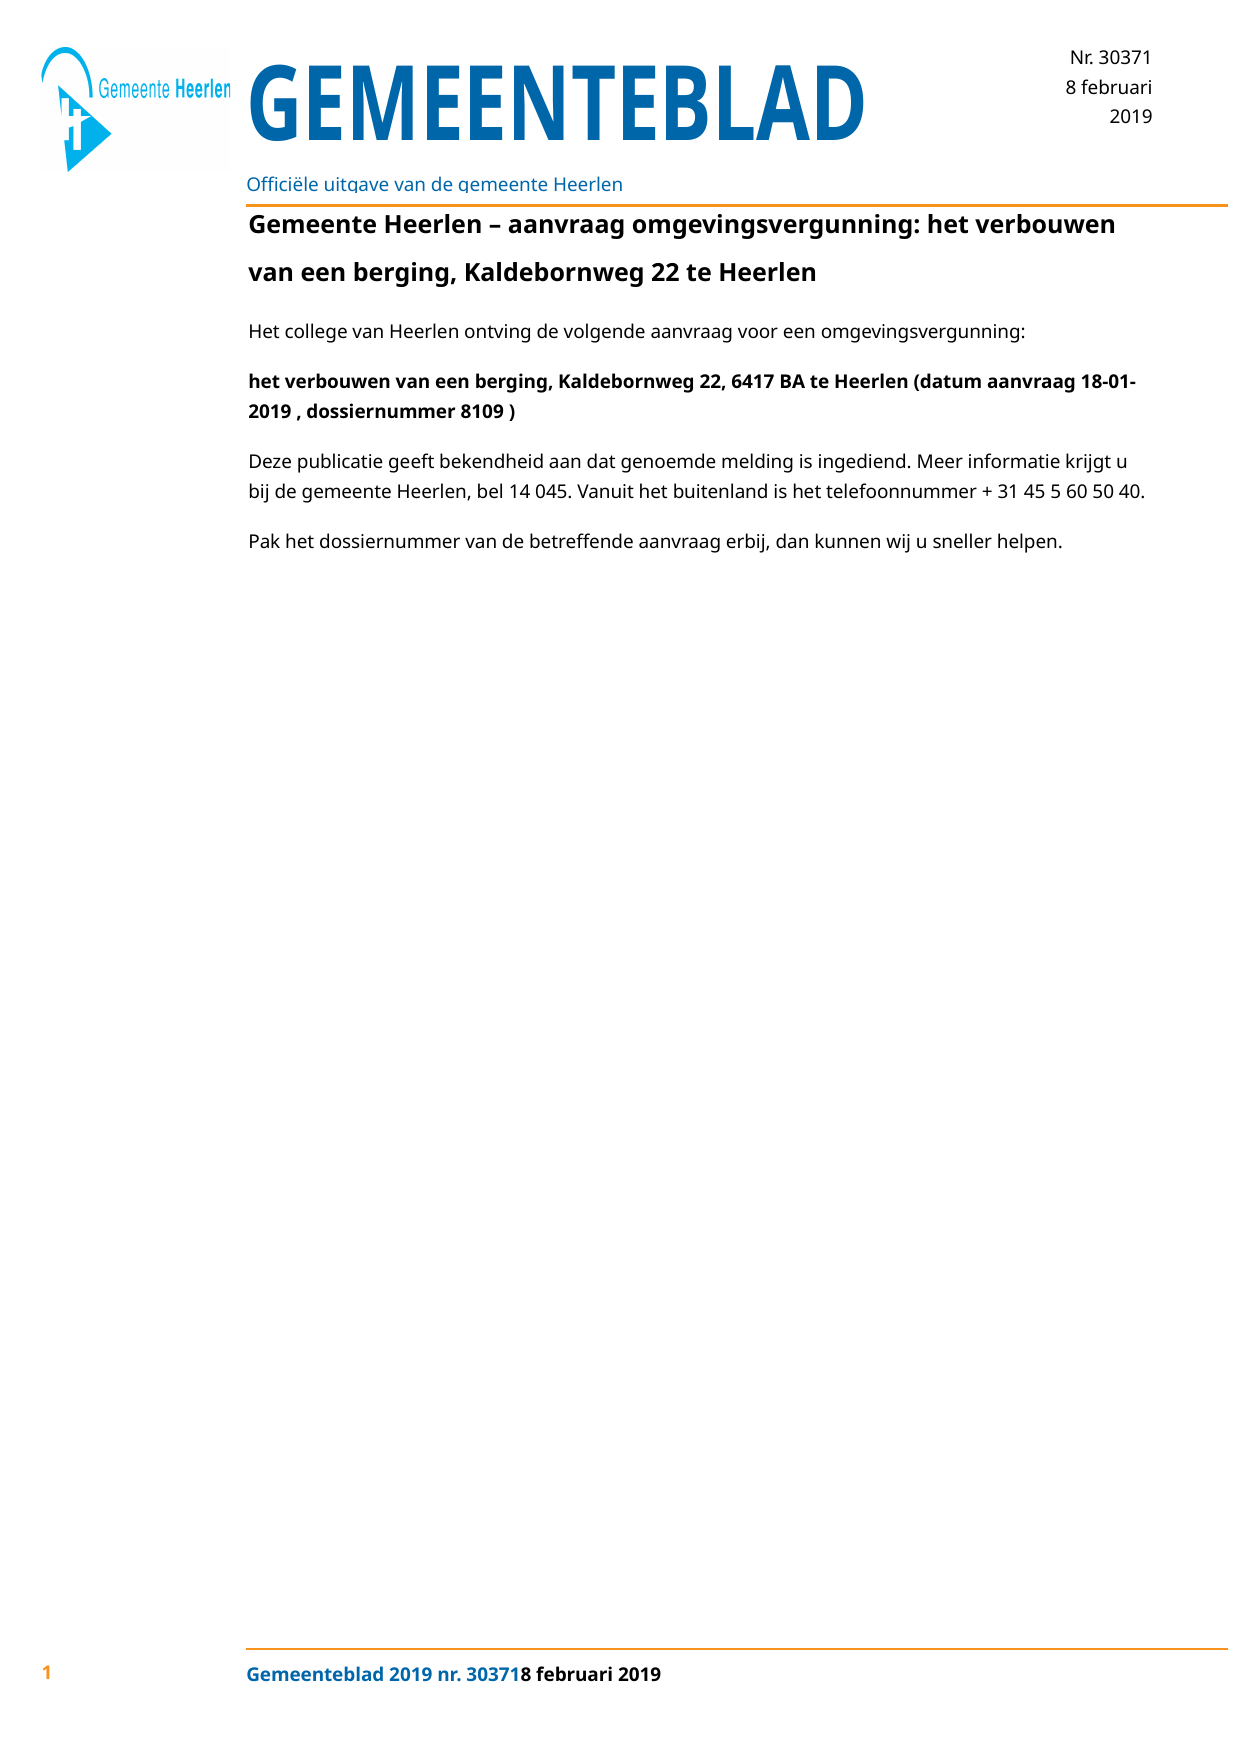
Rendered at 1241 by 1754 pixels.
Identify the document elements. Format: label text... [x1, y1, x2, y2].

picture [41, 47, 58, 70]
text Het college van Heerlen ontving de volgende aanvraag voor een omgevingsvergunning: [248, 318, 1152, 344]
text het verbouwen van een berging, Kaldebornweg 22, 6417 BA te Heerlen (datum aanvraag 18-01-2019 , dossiernummer 8109 ) [248, 368, 1152, 424]
text Gemeente Heerlen – aanvraag omgevingsvergunning: het verbouwen van een berging, Kaldebornweg 22 te Heerlen [248, 207, 1152, 288]
picture [41, 47, 231, 172]
text Pak het dossiernummer van de betreffende aanvraag erbij, dan kunnen wij u sneller helpen. [248, 528, 1152, 554]
text Deze publicatie geeft bekendheid aan dat genoemde melding is ingediend. Meer informatie krijgt u bij de gemeente Heerlen, bel 14 045. Vanuit het buitenland is het telefoonnummer + 31 45 5 60 50 40. [248, 448, 1152, 504]
